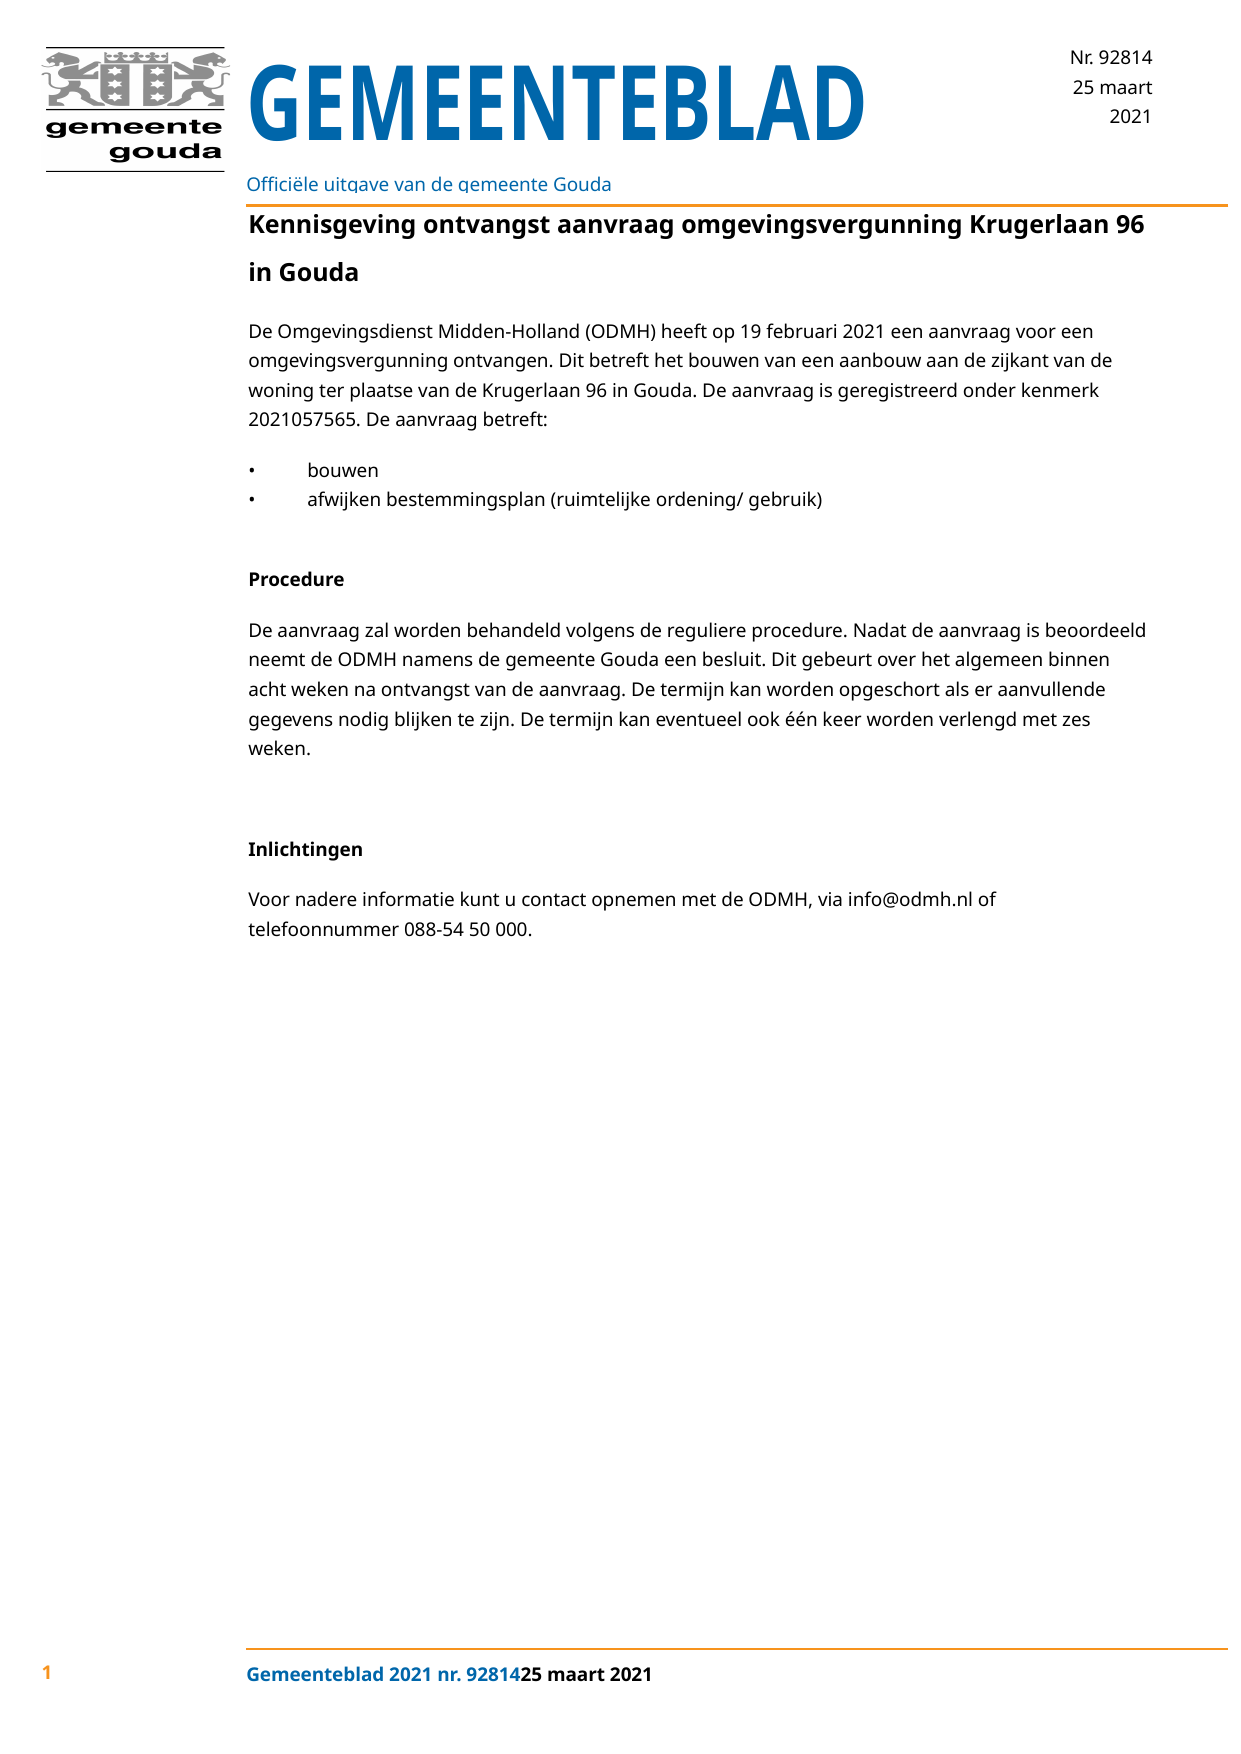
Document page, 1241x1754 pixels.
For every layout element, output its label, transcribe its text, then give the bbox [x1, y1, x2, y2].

text Voor nadere informatie kunt u contact opnemen met de ODMH, via info@odmh.nl of telefoonnummer 088-54 50 000. [248, 887, 1152, 942]
text Inlichtingen [248, 836, 1152, 862]
text Kennisgeving ontvangst aanvraag omgevingsvergunning Krugerlaan 96 in Gouda [248, 207, 1152, 288]
list bouwen [248, 457, 1152, 483]
text Procedure [248, 567, 1152, 592]
text De Omgevingsdienst Midden-Holland (ODMH) heeft op 19 februari 2021 een aanvraag voor een omgevingsvergunning ontvangen. Dit betreft het bouwen van een aanbouw aan de zijkant van de woning ter plaatse van de Krugerlaan 96 in Gouda. De aanvraag is geregistreerd onder kenmerk 2021057565. De aanvraag betreft: [248, 318, 1152, 432]
list afwijken bestemmingsplan (ruimtelijke ordening/ gebruik) [248, 487, 1152, 512]
picture [41, 47, 231, 172]
text De aanvraag zal worden behandeld volgens de reguliere procedure. Nadat de aanvraag is beoordeeld neemt de ODMH namens de gemeente Gouda een besluit. Dit gebeurt over het algemeen binnen acht weken na ontvangst van de aanvraag. De termijn kan worden opgeschort als er aanvullende gegevens nodig blijken te zijn. De termijn kan eventueel ook één keer worden verlengd met zes weken. [248, 617, 1152, 761]
